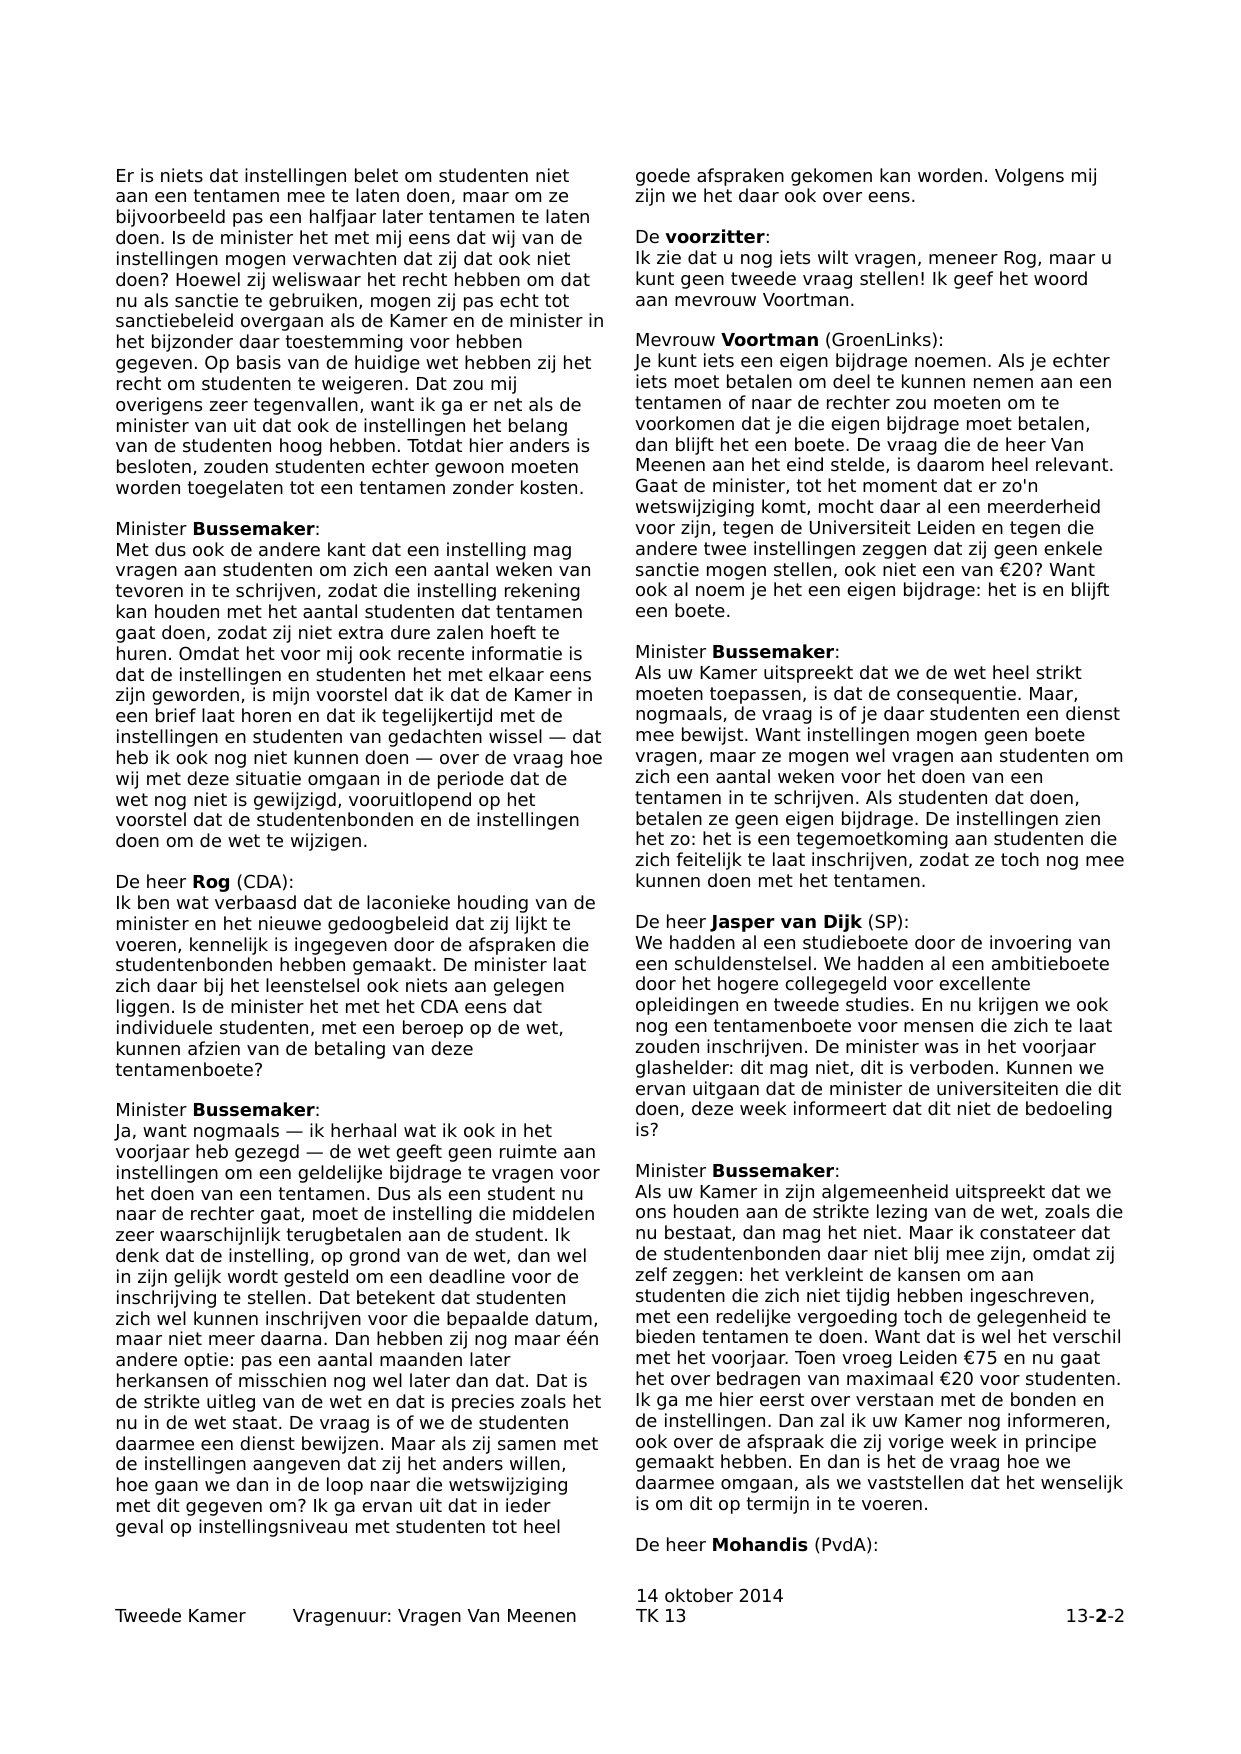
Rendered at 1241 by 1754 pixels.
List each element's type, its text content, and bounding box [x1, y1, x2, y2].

text Je kunt iets een eigen bijdrage noemen. Als je echter iets moet betalen om deel te kunnen nemen aan een tentamen of naar de rechter zou moeten om te voorkomen dat je die eigen bijdrage moet betalen, dan blijft het een boete. De vraag die de heer Van Meenen aan het eind stelde, is daarom heel relevant. Gaat de minister, tot het moment dat er zo'n wetswijziging komt, mocht daar al een meerderheid voor zijn, tegen de Universiteit Leiden en tegen die andere twee instellingen zeggen dat zij geen enkele sanctie mogen stellen, ook niet een van €20? Want ook al noem je het een eigen bijdrage: het is en blijft een boete. [635, 351, 1125, 622]
text Ik ben wat verbaasd dat de laconieke houding van de minister en het nieuwe gedoogbeleid dat zij lijkt te voeren, kennelijk is ingegeven door de afspraken die studentenbonden hebben gemaakt. De minister laat zich daar bij het leenstelsel ook niets aan gelegen liggen. Is de minister het met het CDA eens dat individuele studenten, met een beroep op de wet, kunnen afzien van de betaling van deze tentamenboete? [115, 893, 605, 1080]
text Minister Bussemaker: [115, 519, 605, 539]
text Minister Bussemaker: [635, 642, 1125, 662]
text Met dus ook de andere kant dat een instelling mag vragen aan studenten om zich een aantal weken van tevoren in te schrijven, zodat die instelling rekening kan houden met het aantal studenten dat tentamen gaat doen, zodat zij niet extra dure zalen hoeft te huren. Omdat het voor mij ook recente informatie is dat de instellingen en studenten het met elkaar eens zijn geworden, is mijn voorstel dat ik dat de Kamer in een brief laat horen en dat ik tegelijkertijd met de instellingen en studenten van gedachten wissel — dat heb ik ook nog niet kunnen doen — over de vraag hoe wij met deze situatie omgaan in de periode dat de wet nog niet is gewijzigd, vooruitlopend op het voorstel dat de studentenbonden en de instellingen doen om de wet te wijzigen. [115, 539, 605, 852]
text Als uw Kamer uitspreekt dat we de wet heel strikt moeten toepassen, is dat de consequentie. Maar, nogmaals, de vraag is of je daar studenten een dienst mee bewijst. Want instellingen mogen geen boete vragen, maar ze mogen wel vragen aan studenten om zich een aantal weken voor het doen van een tentamen in te schrijven. Als studenten dat doen, betalen ze geen eigen bijdrage. De instellingen zien het zo: het is een tegemoetkoming aan studenten die zich feitelijk te laat inschrijven, zodat ze toch nog mee kunnen doen met het tentamen. [635, 662, 1125, 892]
text Mevrouw Voortman (GroenLinks): [635, 330, 1125, 351]
text De heer Rog (CDA): [115, 872, 605, 893]
text Er is niets dat instellingen belet om studenten niet aan een tentamen mee te laten doen, maar om ze bijvoorbeeld pas een halfjaar later tentamen te laten doen. Is de minister het met mij eens dat wij van de instellingen mogen verwachten dat zij dat ook niet doen? Hoewel zij weliswaar het recht hebben om dat nu als sanctie te gebruiken, mogen zij pas echt tot sanctiebeleid overgaan als de Kamer en de minister in het bijzonder daar toestemming voor hebben gegeven. Op basis van de huidige wet hebben zij het recht om studenten te weigeren. Dat zou mij overigens zeer tegenvallen, want ik ga er net als de minister van uit dat ook de instellingen het belang van de studenten hoog hebben. Totdat hier anders is besloten, zouden studenten echter gewoon moeten worden toegelaten tot een tentamen zonder kosten. [115, 165, 605, 499]
text Minister Bussemaker: [115, 1100, 605, 1121]
text Ik zie dat u nog iets wilt vragen, meneer Rog, maar u kunt geen tweede vraag stellen! Ik geef het woord aan mevrouw Voortman. [635, 248, 1125, 310]
text Minister Bussemaker: [635, 1161, 1125, 1181]
text De voorzitter: [635, 227, 1125, 248]
text De heer Jasper van Dijk (SP): [635, 912, 1125, 932]
text Ja, want nogmaals — ik herhaal wat ik ook in het voorjaar heb gezegd — de wet geeft geen ruimte aan instellingen om een geldelijke bijdrage te vragen voor het doen van een tentamen. Dus als een student nu naar de rechter gaat, moet de instelling die middelen zeer waarschijnlijk terugbetalen aan de student. Ik denk dat de instelling, op grond van de wet, dan wel in zijn gelijk wordt gesteld om een deadline voor de inschrijving te stellen. Dat betekent dat studenten zich wel kunnen inschrijven voor die bepaalde datum, maar niet meer daarna. Dan hebben zij nog maar één andere optie: pas een aantal maanden later herkansen of misschien nog wel later dan dat. Dat is de strikte uitleg van de wet en dat is precies zoals het nu in de wet staat. De vraag is of we de studenten daarmee een dienst bewijzen. Maar als zij samen met de instellingen aangeven dat zij het anders willen, hoe gaan we dan in de loop naar die wetswijziging met dit gegeven om? Ik ga ervan uit dat in ieder geval op instellingsniveau met studenten tot heel [115, 1121, 605, 1537]
text Als uw Kamer in zijn algemeenheid uitspreekt dat we ons houden aan de strikte lezing van de wet, zoals die nu bestaat, dan mag het niet. Maar ik constateer dat de studentenbonden daar niet blij mee zijn, omdat zij zelf zeggen: het verkleint de kansen om aan studenten die zich niet tijdig hebben ingeschreven, met een redelijke vergoeding toch de gelegenheid te bieden tentamen te doen. Want dat is wel het verschil met het voorjaar. Toen vroeg Leiden €75 en nu gaat het over bedragen van maximaal €20 voor studenten. Ik ga me hier eerst over verstaan met de bonden en de instellingen. Dan zal ik uw Kamer nog informeren, ook over de afspraak die zij vorige week in principe gemaakt hebben. En dan is het de vraag hoe we daarmee omgaan, als we vaststellen dat het wenselijk is om dit op termijn in te voeren. [635, 1181, 1125, 1515]
text We hadden al een studieboete door de invoering van een schuldenstelsel. We hadden al een ambitieboete door het hogere collegegeld voor excellente opleidingen en tweede studies. En nu krijgen we ook nog een tentamenboete voor mensen die zich te laat zouden inschrijven. De minister was in het voorjaar glashelder: dit mag niet, dit is verboden. Kunnen we ervan uitgaan dat de minister de universiteiten die dit doen, deze week informeert dat dit niet de bedoeling is? [635, 932, 1125, 1141]
text goede afspraken gekomen kan worden. Volgens mij zijn we het daar ook over eens. [635, 165, 1125, 207]
text De heer Mohandis (PvdA): [635, 1535, 1125, 1556]
